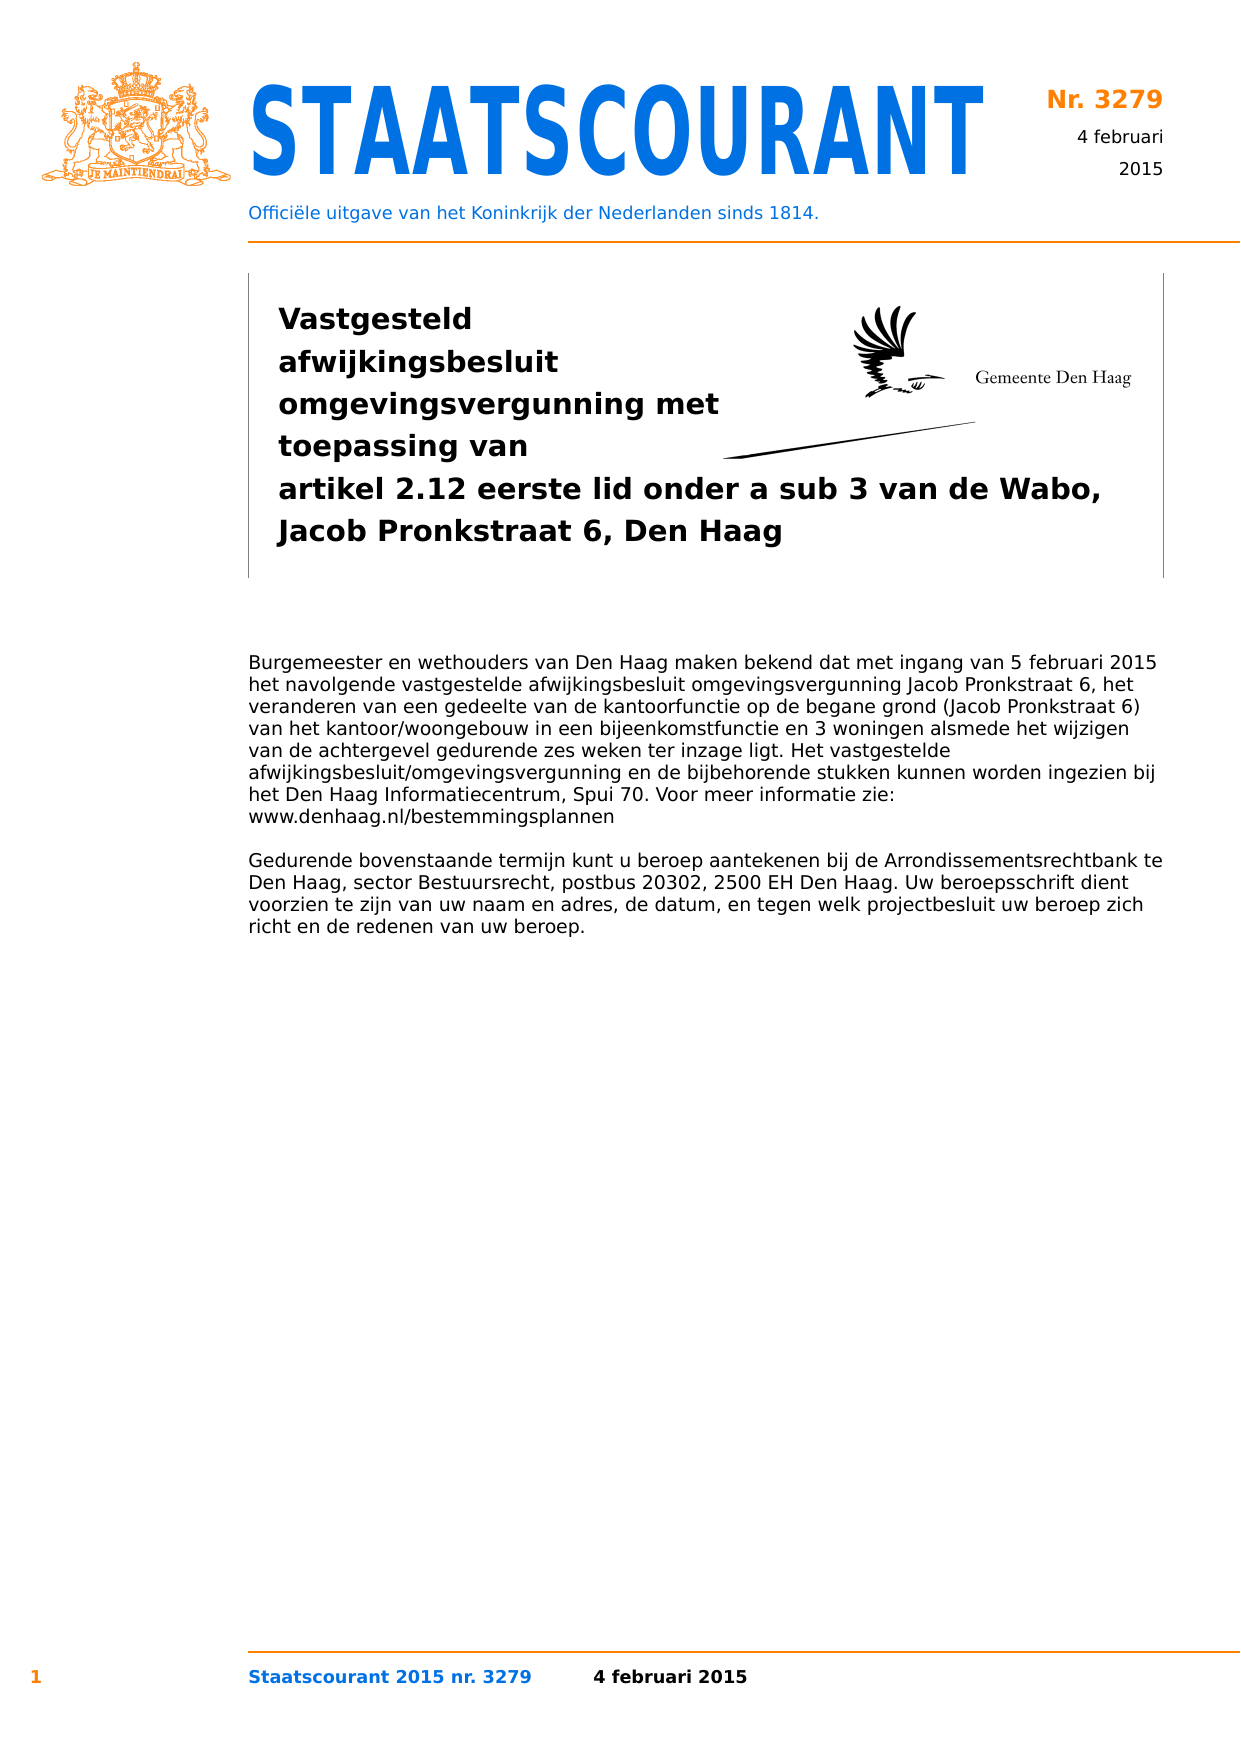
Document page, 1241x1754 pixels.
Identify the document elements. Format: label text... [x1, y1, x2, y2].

table_cell 2015 [998, 153, 1240, 203]
table_header Nr. 3279 [998, 62, 1240, 121]
table_header [25, 62, 248, 241]
table_header STAATSCOURANT [248, 62, 998, 203]
picture [720, 302, 1134, 462]
subtitle Vastgesteld afwijkingsbesluit omgevingsvergunning met toepassing van artikel 2.12 eerste lid onder a sub 3 van de Wabo, Jacob Pronkstraat 6, Den Haag [249, 273, 1163, 578]
table_cell 4 februari [998, 121, 1240, 153]
table_cell Officiële uitgave van het Koninkrijk der Nederlanden sinds 1814. [248, 203, 1240, 241]
picture [41, 62, 231, 186]
text Gedurende bovenstaande termijn kunt u beroep aantekenen bij de Arrondissementsrechtbank te Den Haag, sector Bestuursrecht, postbus 20302, 2500 EH Den Haag. Uw beroepsschrift dient voorzien te zijn van uw naam en adres, de datum, en tegen welk projectbesluit uw beroep zich richt en de redenen van uw beroep. [248, 849, 1163, 937]
text Burgemeester en wethouders van Den Haag maken bekend dat met ingang van 5 februari 2015 het navolgende vastgestelde afwijkingsbesluit omgevingsvergunning Jacob Pronkstraat 6, het veranderen van een gedeelte van de kantoorfunctie op de begane grond (Jacob Pronkstraat 6) van het kantoor/woongebouw in een bijeenkomstfunctie en 3 woningen alsmede het wijzigen van de achtergevel gedurende zes weken ter inzage ligt. Het vastgestelde afwijkingsbesluit/omgevingsvergunning en de bijbehorende stukken kunnen worden ingezien bij het Den Haag Informatiecentrum, Spui 70. Voor meer informatie zie: www.denhaag.nl/bestemmingsplannen [248, 652, 1163, 828]
